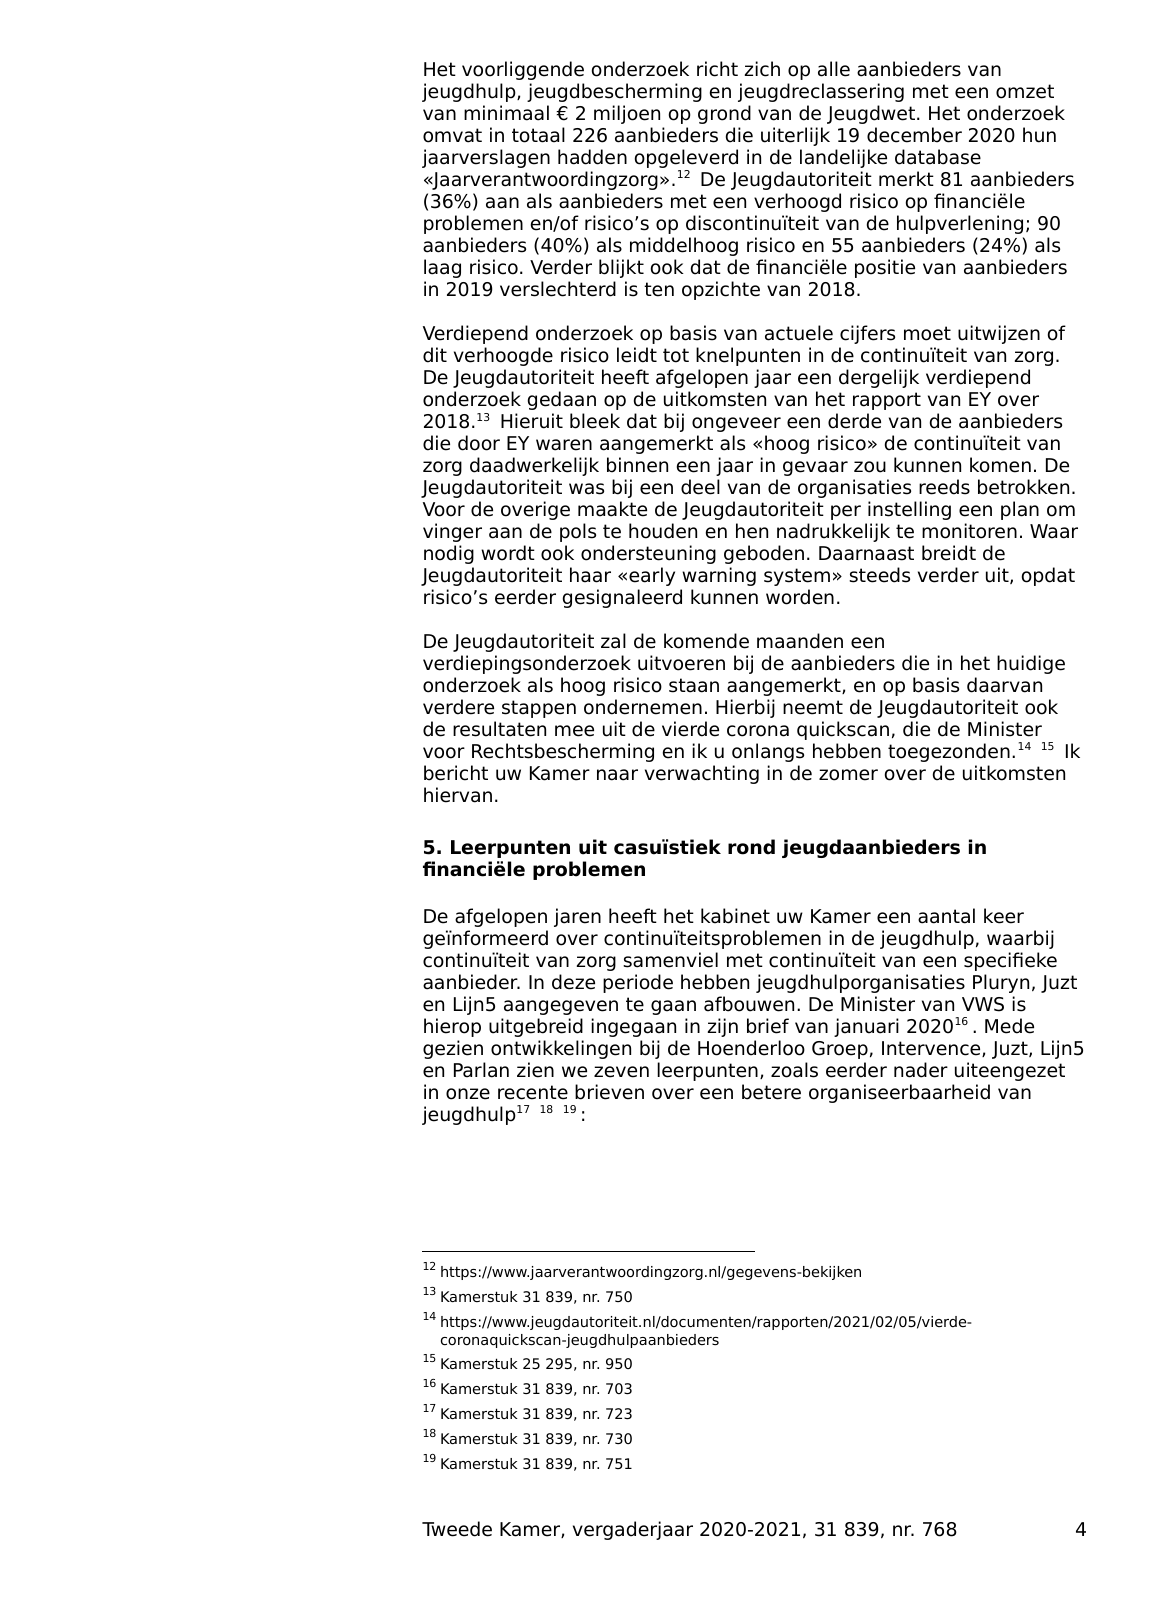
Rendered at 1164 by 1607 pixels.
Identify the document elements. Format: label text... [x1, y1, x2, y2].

text Kamerstuk 31 839, nr. 723 [422, 1402, 1087, 1424]
text Kamerstuk 25 295, nr. 950 [422, 1352, 1087, 1374]
text Het voorliggende onderzoek richt zich op alle aanbieders van jeugdhulp, jeugdbescherming en jeugdreclassering met een omzet van minimaal € 2 miljoen op grond van de Jeugdwet. Het onderzoek omvat in totaal 226 aanbieders die uiterlijk 19 december 2020 hun jaarverslagen hadden opgeleverd in de landelijke database «Jaarverantwoordingzorg». De Jeugdautoriteit merkt 81 aanbieders (36%) aan als aanbieders met een verhoogd risico op financiële problemen en/of risico’s op discontinuïteit van de hulpverlening; 90 aanbieders (40%) als middelhoog risico en 55 aanbieders (24%) als laag risico. Verder blijkt ook dat de financiële positie van aanbieders in 2019 verslechterd is ten opzichte van 2018. [422, 59, 1087, 301]
text De Jeugdautoriteit zal de komende maanden een verdiepingsonderzoek uitvoeren bij de aanbieders die in het huidige onderzoek als hoog risico staan aangemerkt, en op basis daarvan verdere stappen ondernemen. Hierbij neemt de Jeugdautoriteit ook de resultaten mee uit de vierde corona quickscan, die de Minister voor Rechtsbescherming en ik u onlangs hebben toegezonden. Ik bericht uw Kamer naar verwachting in de zomer over de uitkomsten hiervan. [422, 631, 1087, 807]
subtitle 5. Leerpunten uit casuïstiek rond jeugdaanbieders in financiële problemen [422, 837, 1087, 881]
text https://www.jaarverantwoordingzorg.nl/gegevens-bekijken [422, 1260, 1087, 1282]
text De afgelopen jaren heeft het kabinet uw Kamer een aantal keer geïnformeerd over continuïteitsproblemen in de jeugdhulp, waarbij continuïteit van zorg samenviel met continuïteit van een specifieke aanbieder. In deze periode hebben jeugdhulporganisaties Pluryn, Juzt en Lijn5 aangegeven te gaan afbouwen. De Minister van VWS is hierop uitgebreid ingegaan in zijn brief van januari 2020. Mede gezien ontwikkelingen bij de Hoenderloo Groep, Intervence, Juzt, Lijn5 en Parlan zien we zeven leerpunten, zoals eerder nader uiteengezet in onze recente brieven over een betere organiseerbaarheid van jeugdhulp : [422, 906, 1087, 1126]
text Kamerstuk 31 839, nr. 730 [422, 1427, 1087, 1449]
text Kamerstuk 31 839, nr. 751 [422, 1452, 1087, 1474]
text Kamerstuk 31 839, nr. 750 [422, 1285, 1087, 1307]
text https://www.jeugdautoriteit.nl/documenten/rapporten/2021/02/05/vierde-coronaquickscan-jeugdhulpaanbieders [422, 1310, 1087, 1349]
text Kamerstuk 31 839, nr. 703 [422, 1377, 1087, 1399]
text Verdiepend onderzoek op basis van actuele cijfers moet uitwijzen of dit verhoogde risico leidt tot knelpunten in de continuïteit van zorg. De Jeugdautoriteit heeft afgelopen jaar een dergelijk verdiepend onderzoek gedaan op de uitkomsten van het rapport van EY over 2018. Hieruit bleek dat bij ongeveer een derde van de aanbieders die door EY waren aangemerkt als «hoog risico» de continuïteit van zorg daadwerkelijk binnen een jaar in gevaar zou kunnen komen. De Jeugdautoriteit was bij een deel van de organisaties reeds betrokken. Voor de overige maakte de Jeugdautoriteit per instelling een plan om vinger aan de pols te houden en hen nadrukkelijk te monitoren. Waar nodig wordt ook ondersteuning geboden. Daarnaast breidt de Jeugdautoriteit haar «early warning system» steeds verder uit, opdat risico’s eerder gesignaleerd kunnen worden. [422, 323, 1087, 609]
